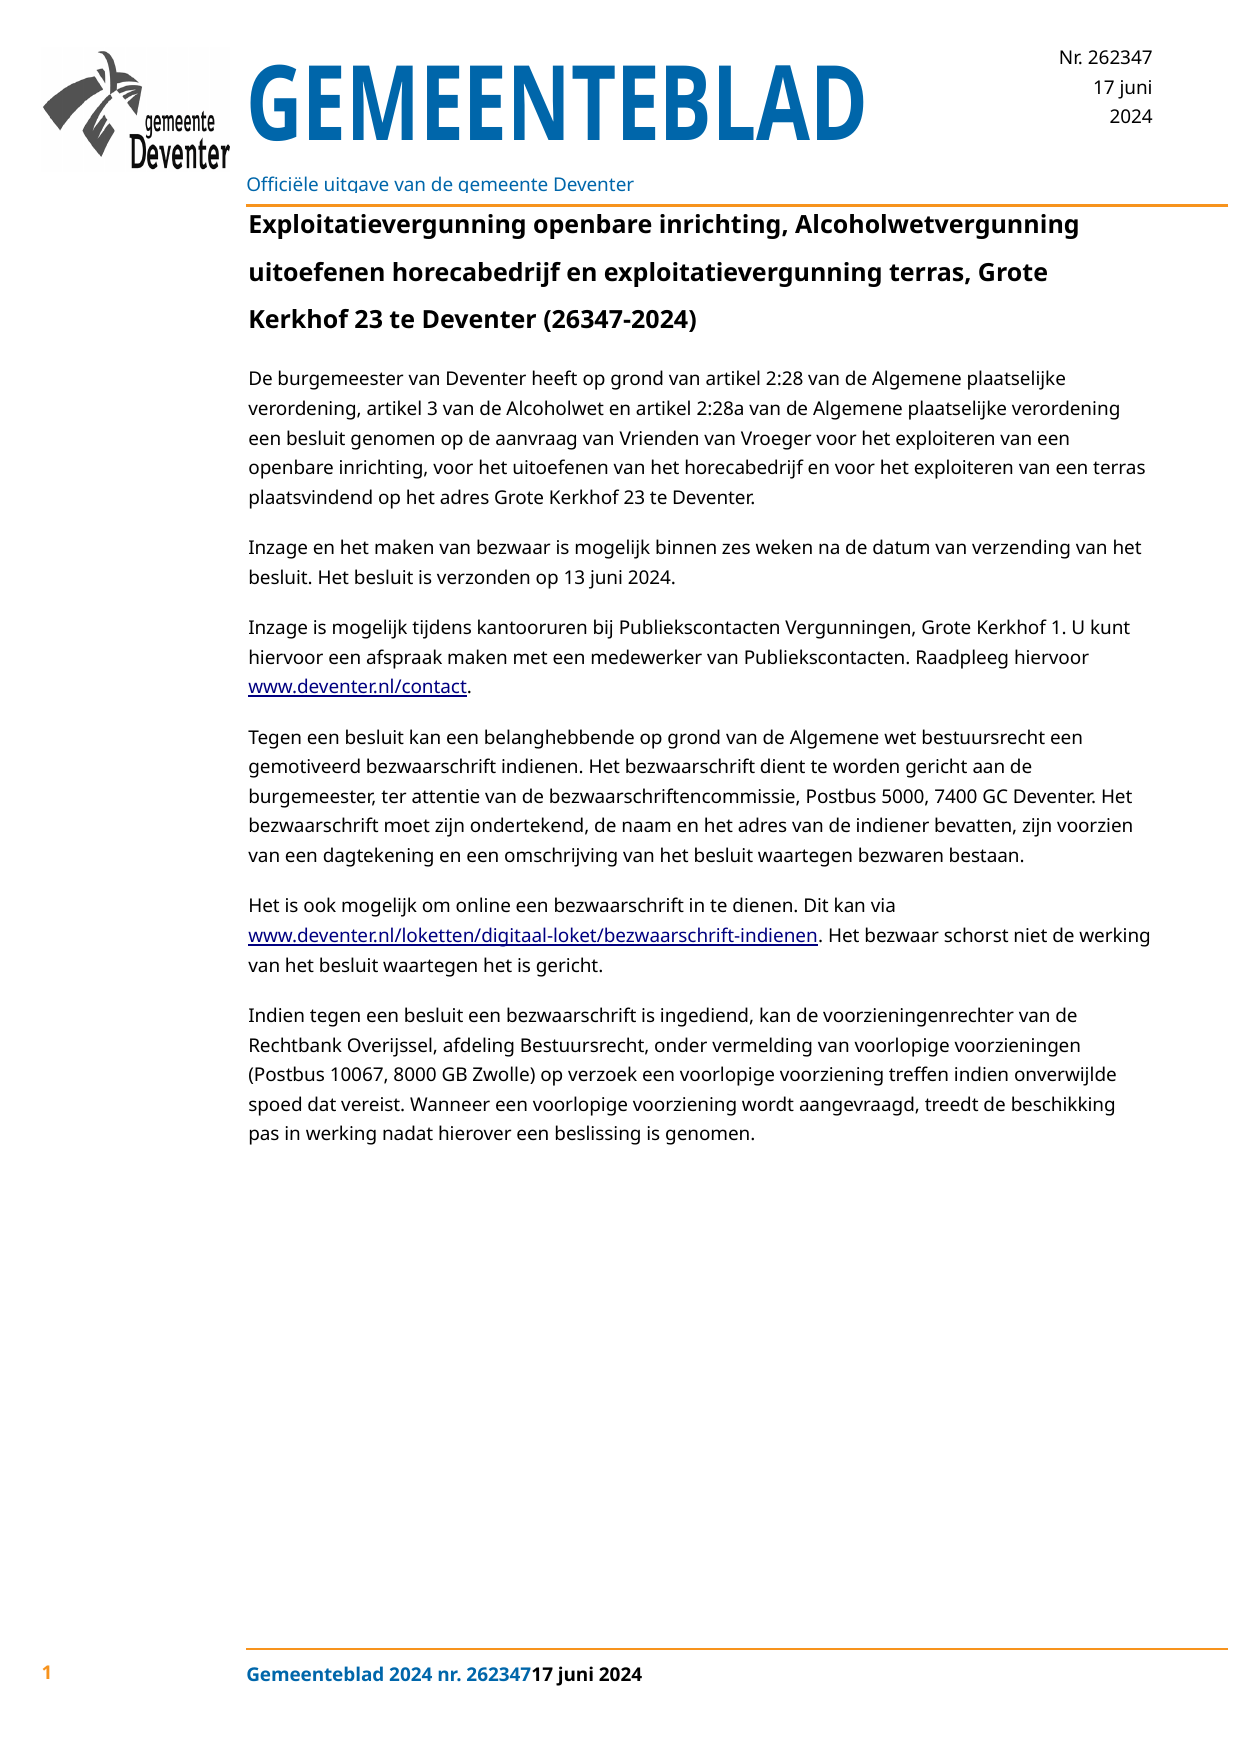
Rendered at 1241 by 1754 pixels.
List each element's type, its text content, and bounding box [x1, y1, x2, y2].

text Tegen een besluit kan een belanghebbende op grond van de Algemene wet bestuursrecht een gemotiveerd bezwaarschrift indienen. Het bezwaarschrift dient te worden gericht aan de burgemeester, ter attentie van de bezwaarschriftencommissie, Postbus 5000, 7400 GC Deventer. Het bezwaarschrift moet zijn ondertekend, de naam en het adres van de indiener bevatten, zijn voorzien van een dagtekening en een omschrijving van het besluit waartegen bezwaren bestaan. [248, 724, 1152, 868]
text Exploitatievergunning openbare inrichting, Alcoholwetvergunning uitoefenen horecabedrijf en exploitatievergunning terras, Grote Kerkhof 23 te Deventer (26347-2024) [248, 207, 1152, 336]
text Inzage is mogelijk tijdens kantooruren bij Publiekscontacten Vergunningen, Grote Kerkhof 1. U kunt hiervoor een afspraak maken met een medewerker van Publiekscontacten. Raadpleeg hiervoor www.deventer.nl/contact. [248, 614, 1152, 699]
text De burgemeester van Deventer heeft op grond van artikel 2:28 van de Algemene plaatselijke verordening, artikel 3 van de Alcoholwet en artikel 2:28a van de Algemene plaatselijke verordening een besluit genomen op de aanvraag van Vrienden van Vroeger voor het exploiteren van een openbare inrichting, voor het uitoefenen van het horecabedrijf en voor het exploiteren van een terras plaatsvindend op het adres Grote Kerkhof 23 te Deventer. [248, 366, 1152, 509]
text Inzage en het maken van bezwaar is mogelijk binnen zes weken na de datum van verzending van het besluit. Het besluit is verzonden op 13 juni 2024. [248, 534, 1152, 589]
text Indien tegen een besluit een bezwaarschrift is ingediend, kan de voorzieningenrechter van de Rechtbank Overijssel, afdeling Bestuursrecht, onder vermelding van voorlopige voorzieningen (Postbus 10067, 8000 GB Zwolle) op verzoek een voorlopige voorziening treffen indien onverwijlde spoed dat vereist. Wanneer een voorlopige voorziening wordt aangevraagd, treedt de beschikking pas in werking nadat hierover een beslissing is genomen. [248, 1002, 1152, 1146]
picture [41, 47, 231, 172]
text Het is ook mogelijk om online een bezwaarschrift in te dienen. Dit kan via www.deventer.nl/loketten/digitaal-loket/bezwaarschrift-indienen. Het bezwaar schorst niet de werking van het besluit waartegen het is gericht. [248, 893, 1152, 977]
